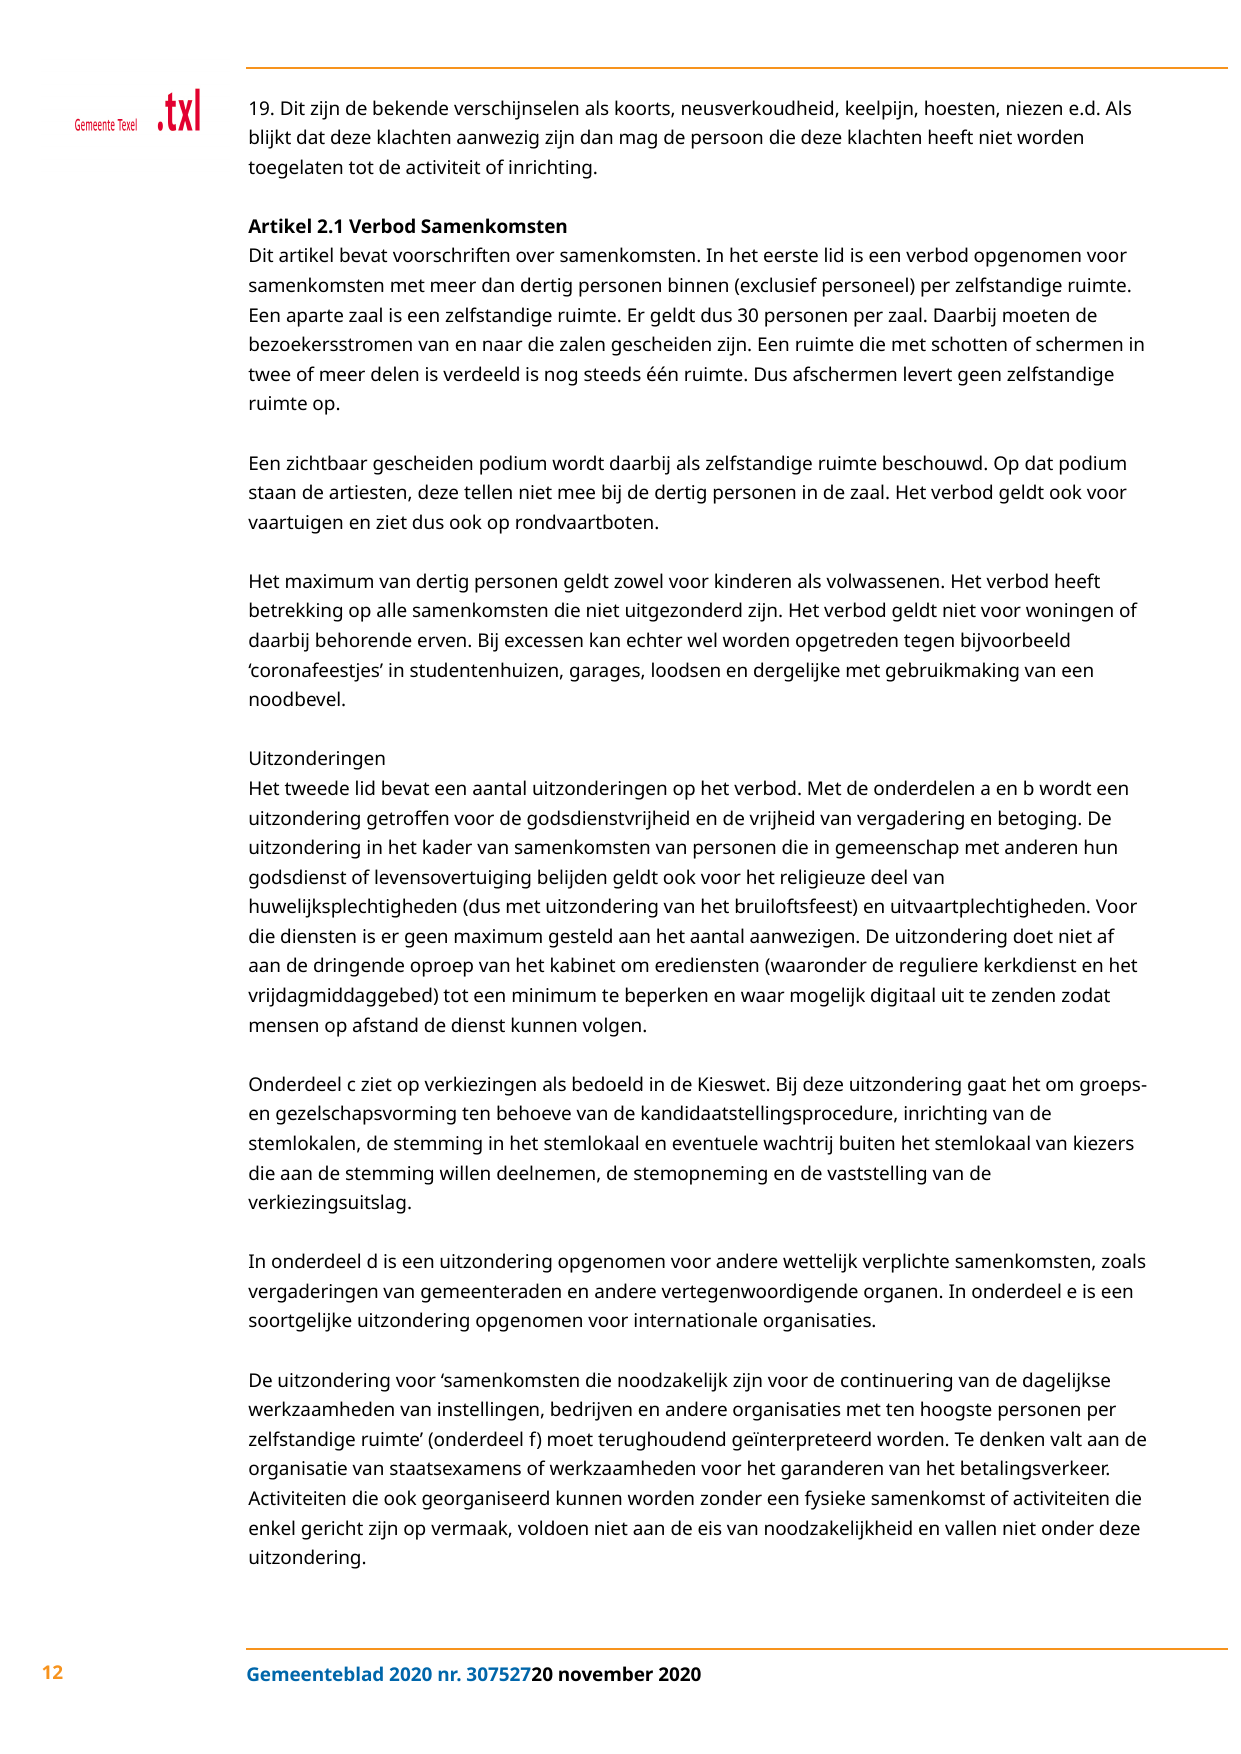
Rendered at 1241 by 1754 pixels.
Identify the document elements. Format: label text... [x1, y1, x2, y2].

text De uitzondering voor ‘samenkomsten die noodzakelijk zijn voor de continuering van de dagelijkse werkzaamheden van instellingen, bedrijven en andere organisaties met ten hoogste personen per zelfstandige ruimte’ (onderdeel f) moet terughoudend geïnterpreteerd worden. Te denken valt aan de organisatie van staatsexamens of werkzaamheden voor het garanderen van het betalingsverkeer. Activiteiten die ook georganiseerd kunnen worden zonder een fysieke samenkomst of activiteiten die enkel gericht zijn op vermaak, voldoen niet aan de eis van noodzakelijkheid en vallen niet onder deze uitzondering. [248, 1367, 1152, 1570]
text Het tweede lid bevat een aantal uitzonderingen op het verbod. Met de onderdelen a en b wordt een uitzondering getroffen voor de godsdienstvrijheid en de vrijheid van vergadering en betoging. De uitzondering in het kader van samenkomsten van personen die in gemeenschap met anderen hun godsdienst of levensovertuiging belijden geldt ook voor het religieuze deel van huwelijksplechtigheden (dus met uitzondering van het bruiloftsfeest) en uitvaartplechtigheden. Voor die diensten is er geen maximum gesteld aan het aantal aanwezigen. De uitzondering doet niet af aan de dringende oproep van het kabinet om erediensten (waaronder de reguliere kerkdienst en het vrijdagmiddaggebed) tot een minimum te beperken en waar mogelijk digitaal uit te zenden zodat mensen op afstand de dienst kunnen volgen. [248, 775, 1152, 1038]
text Het maximum van dertig personen geldt zowel voor kinderen als volwassenen. Het verbod heeft betrekking op alle samenkomsten die niet uitgezonderd zijn. Het verbod geldt niet voor woningen of daarbij behorende erven. Bij excessen kan echter wel worden opgetreden tegen bijvoorbeeld ‘coronafeestjes’ in studentenhuizen, garages, loodsen en dergelijke met gebruikmaking van een noodbevel. [248, 568, 1152, 712]
picture [41, 47, 231, 172]
text Een zichtbaar gescheiden podium wordt daarbij als zelfstandige ruimte beschouwd. Op dat podium staan de artiesten, deze tellen niet mee bij de dertig personen in de zaal. Het verbod geldt ook voor vaartuigen en ziet dus ook op rondvaartboten. [248, 450, 1152, 535]
text Onderdeel c ziet op verkiezingen als bedoeld in de Kieswet. Bij deze uitzondering gaat het om groeps- en gezelschapsvorming ten behoeve van de kandidaatstellingsprocedure, inrichting van de stemlokalen, de stemming in het stemlokaal en eventuele wachtrij buiten het stemlokaal van kiezers die aan de stemming willen deelnemen, de stemopneming en de vaststelling van de verkiezingsuitslag. [248, 1071, 1152, 1215]
text Dit artikel bevat voorschriften over samenkomsten. In het eerste lid is een verbod opgenomen voor samenkomsten met meer dan dertig personen binnen (exclusief personeel) per zelfstandige ruimte. Een aparte zaal is een zelfstandige ruimte. Er geldt dus 30 personen per zaal. Daarbij moeten de bezoekersstromen van en naar die zalen gescheiden zijn. Een ruimte die met schotten of schermen in twee of meer delen is verdeeld is nog steeds één ruimte. Dus afschermen levert geen zelfstandige ruimte op. [248, 243, 1152, 416]
text 19. Dit zijn de bekende verschijnselen als koorts, neusverkoudheid, keelpijn, hoesten, niezen e.d. Als blijkt dat deze klachten aanwezig zijn dan mag de persoon die deze klachten heeft niet worden toegelaten tot de activiteit of inrichting. [248, 95, 1152, 180]
text In onderdeel d is een uitzondering opgenomen voor andere wettelijk verplichte samenkomsten, zoals vergaderingen van gemeenteraden en andere vertegenwoordigende organen. In onderdeel e is een soortgelijke uitzondering opgenomen voor internationale organisaties. [248, 1248, 1152, 1333]
text Uitzonderingen [248, 746, 1152, 771]
text Artikel 2.1 Verbod Samenkomsten [248, 213, 1152, 239]
